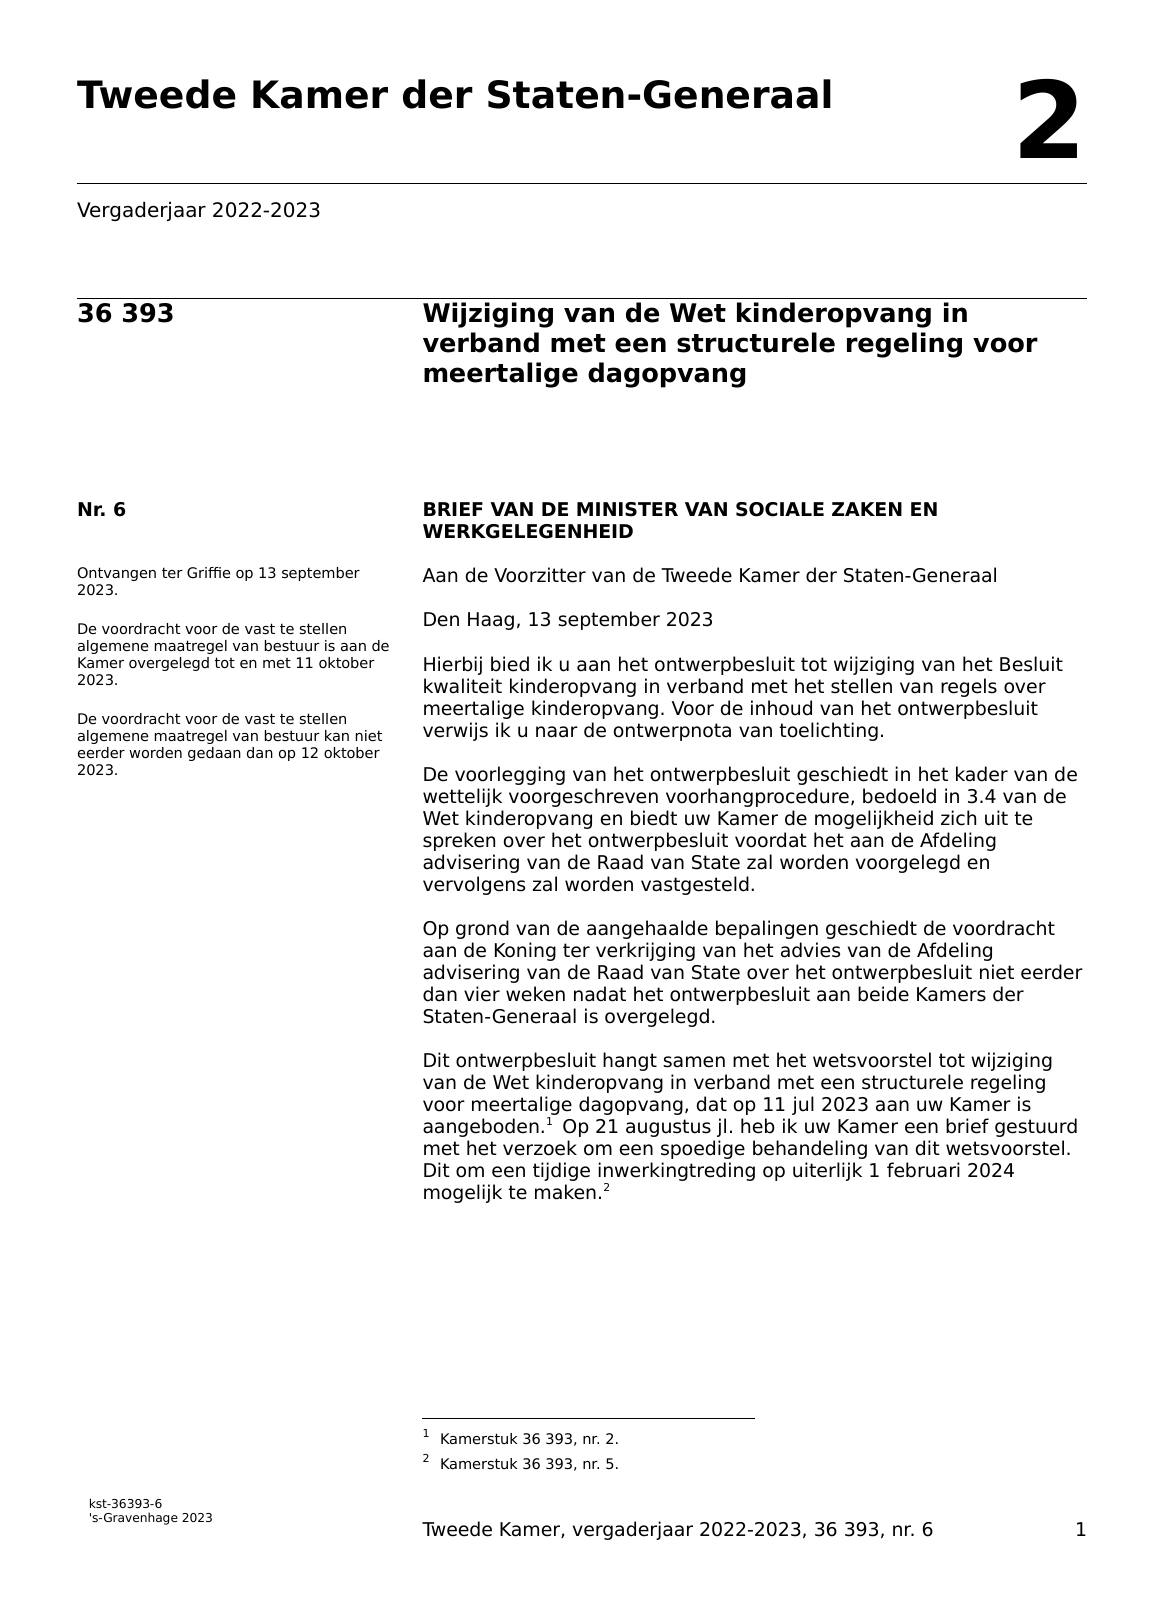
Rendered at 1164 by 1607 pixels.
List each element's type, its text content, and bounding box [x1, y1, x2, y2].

text De voordracht voor de vast te stellen algemene maatregel van bestuur kan niet eerder worden gedaan dan op 12 oktober 2023. [77, 711, 399, 778]
text 's-Gravenhage 2023 [88, 1511, 323, 1525]
text De voorlegging van het ontwerpbesluit geschiedt in het kader van de wettelijk voorgeschreven voorhangprocedure, bedoeld in 3.4 van de Wet kinderopvang en biedt uw Kamer de mogelijkheid zich uit te spreken over het ontwerpbesluit voordat het aan de Afdeling advisering van de Raad van State zal worden voorgelegd en vervolgens zal worden vastgesteld. [422, 764, 1087, 896]
text [77, 599, 399, 621]
text Kamerstuk 36 393, nr. 2. [422, 1427, 1087, 1449]
text Op grond van de aangehaalde bepalingen geschiedt de voordracht aan de Koning ter verkrijging van het advies van de Afdeling advisering van de Raad van State over het ontwerpbesluit niet eerder dan vier weken nadat het ontwerpbesluit aan beide Kamers der Staten-Generaal is overgelegd. [422, 918, 1087, 1028]
subtitle 36 393 Wijziging van de Wet kinderopvang in verband met een structurele regeling voor meertalige dagopvang [77, 299, 1087, 388]
text Ontvangen ter Griffie op 13 september 2023. [77, 565, 399, 599]
table_header 2 [886, 59, 1087, 183]
subtitle Nr. 6 BRIEF VAN DE MINISTER VAN SOCIALE ZAKEN EN WERKGELEGENHEID [77, 499, 1087, 543]
text Kamerstuk 36 393, nr. 5. [422, 1452, 1087, 1474]
table_cell Vergaderjaar 2022-2023 [77, 184, 1087, 298]
text Aan de Voorzitter van de Tweede Kamer der Staten-Generaal [422, 565, 1087, 587]
text [77, 689, 399, 711]
text Den Haag, 13 september 2023 [422, 609, 1087, 631]
table_header Tweede Kamer der Staten-Generaal [77, 59, 886, 183]
text Dit ontwerpbesluit hangt samen met het wetsvoorstel tot wijziging van de Wet kinderopvang in verband met een structurele regeling voor meertalige dagopvang, dat op 11 jul 2023 aan uw Kamer is aangeboden. Op 21 augustus jl. heb ik uw Kamer een brief gestuurd met het verzoek om een spoedige behandeling van dit wetsvoorstel. Dit om een tijdige inwerkingtreding op uiterlijk 1 februari 2024 mogelijk te maken. [422, 1050, 1087, 1204]
text De voordracht voor de vast te stellen algemene maatregel van bestuur is aan de Kamer overgelegd tot en met 11 oktober 2023. [77, 621, 399, 689]
text kst-36393-6 [88, 1497, 323, 1511]
text Hierbij bied ik u aan het ontwerpbesluit tot wijziging van het Besluit kwaliteit kinderopvang in verband met het stellen van regels over meertalige kinderopvang. Voor de inhoud van het ontwerpbesluit verwijs ik u naar de ontwerpnota van toelichting. [422, 653, 1087, 741]
